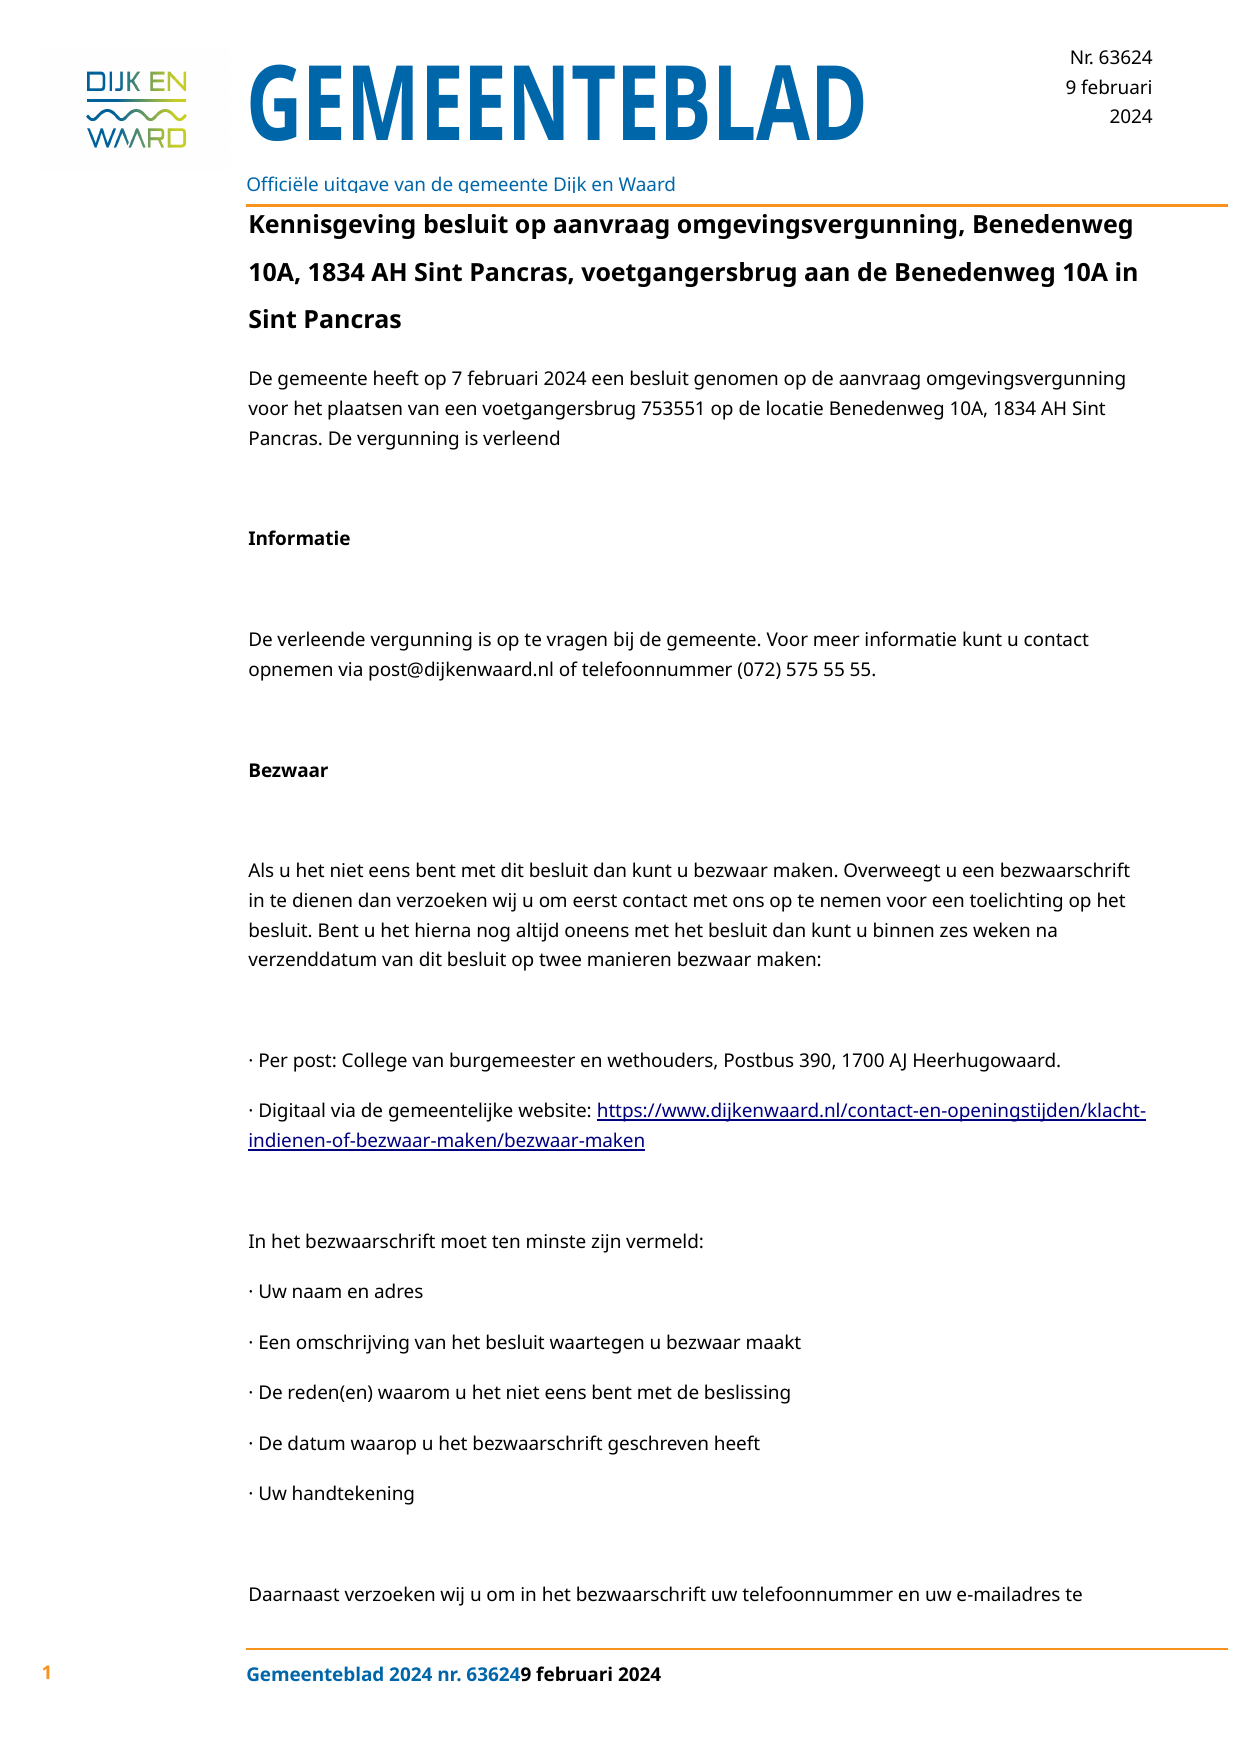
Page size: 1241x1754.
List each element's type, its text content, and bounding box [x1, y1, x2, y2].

picture [41, 47, 231, 172]
text Informatie [248, 526, 1152, 551]
text · De reden(en) waarom u het niet eens bent met de beslissing [248, 1379, 1152, 1405]
text · De datum waarop u het bezwaarschrift geschreven heeft [248, 1430, 1152, 1455]
text · Digitaal via de gemeentelijke website: https://www.dijkenwaard.nl/contact-en-openingstijden/klacht-indienen-of-bezwaar-maken/bezwaar-maken [248, 1098, 1152, 1153]
text · Per post: College van burgemeester en wethouders, Postbus 390, 1700 AJ Heerhugowaard. [248, 1047, 1152, 1073]
text Als u het niet eens bent met dit besluit dan kunt u bezwaar maken. Overweegt u een bezwaarschrift in te dienen dan verzoeken wij u om eerst contact met ons op te nemen voor een toelichting op het besluit. Bent u het hierna nog altijd oneens met het besluit dan kunt u binnen zes weken na verzenddatum van dit besluit op twee manieren bezwaar maken: [248, 858, 1152, 972]
text De verleende vergunning is op te vragen bij de gemeente. Voor meer informatie kunt u contact opnemen via post@dijkenwaard.nl of telefoonnummer (072) 575 55 55. [248, 626, 1152, 682]
text Daarnaast verzoeken wij u om in het bezwaarschrift uw telefoonnummer en uw e-mailadres te [248, 1581, 1152, 1607]
text · Uw handtekening [248, 1480, 1152, 1506]
text Kennisgeving besluit op aanvraag omgevingsvergunning, Benedenweg 10A, 1834 AH Sint Pancras, voetgangersbrug aan de Benedenweg 10A in Sint Pancras [248, 207, 1152, 336]
text De gemeente heeft op 7 februari 2024 een besluit genomen op de aanvraag omgevingsvergunning voor het plaatsen van een voetgangersbrug 753551 op de locatie Benedenweg 10A, 1834 AH Sint Pancras. De vergunning is verleend [248, 366, 1152, 450]
text · Uw naam en adres [248, 1278, 1152, 1304]
text · Een omschrijving van het besluit waartegen u bezwaar maakt [248, 1329, 1152, 1354]
text In het bezwaarschrift moet ten minste zijn vermeld: [248, 1228, 1152, 1254]
text Bezwaar [248, 757, 1152, 782]
